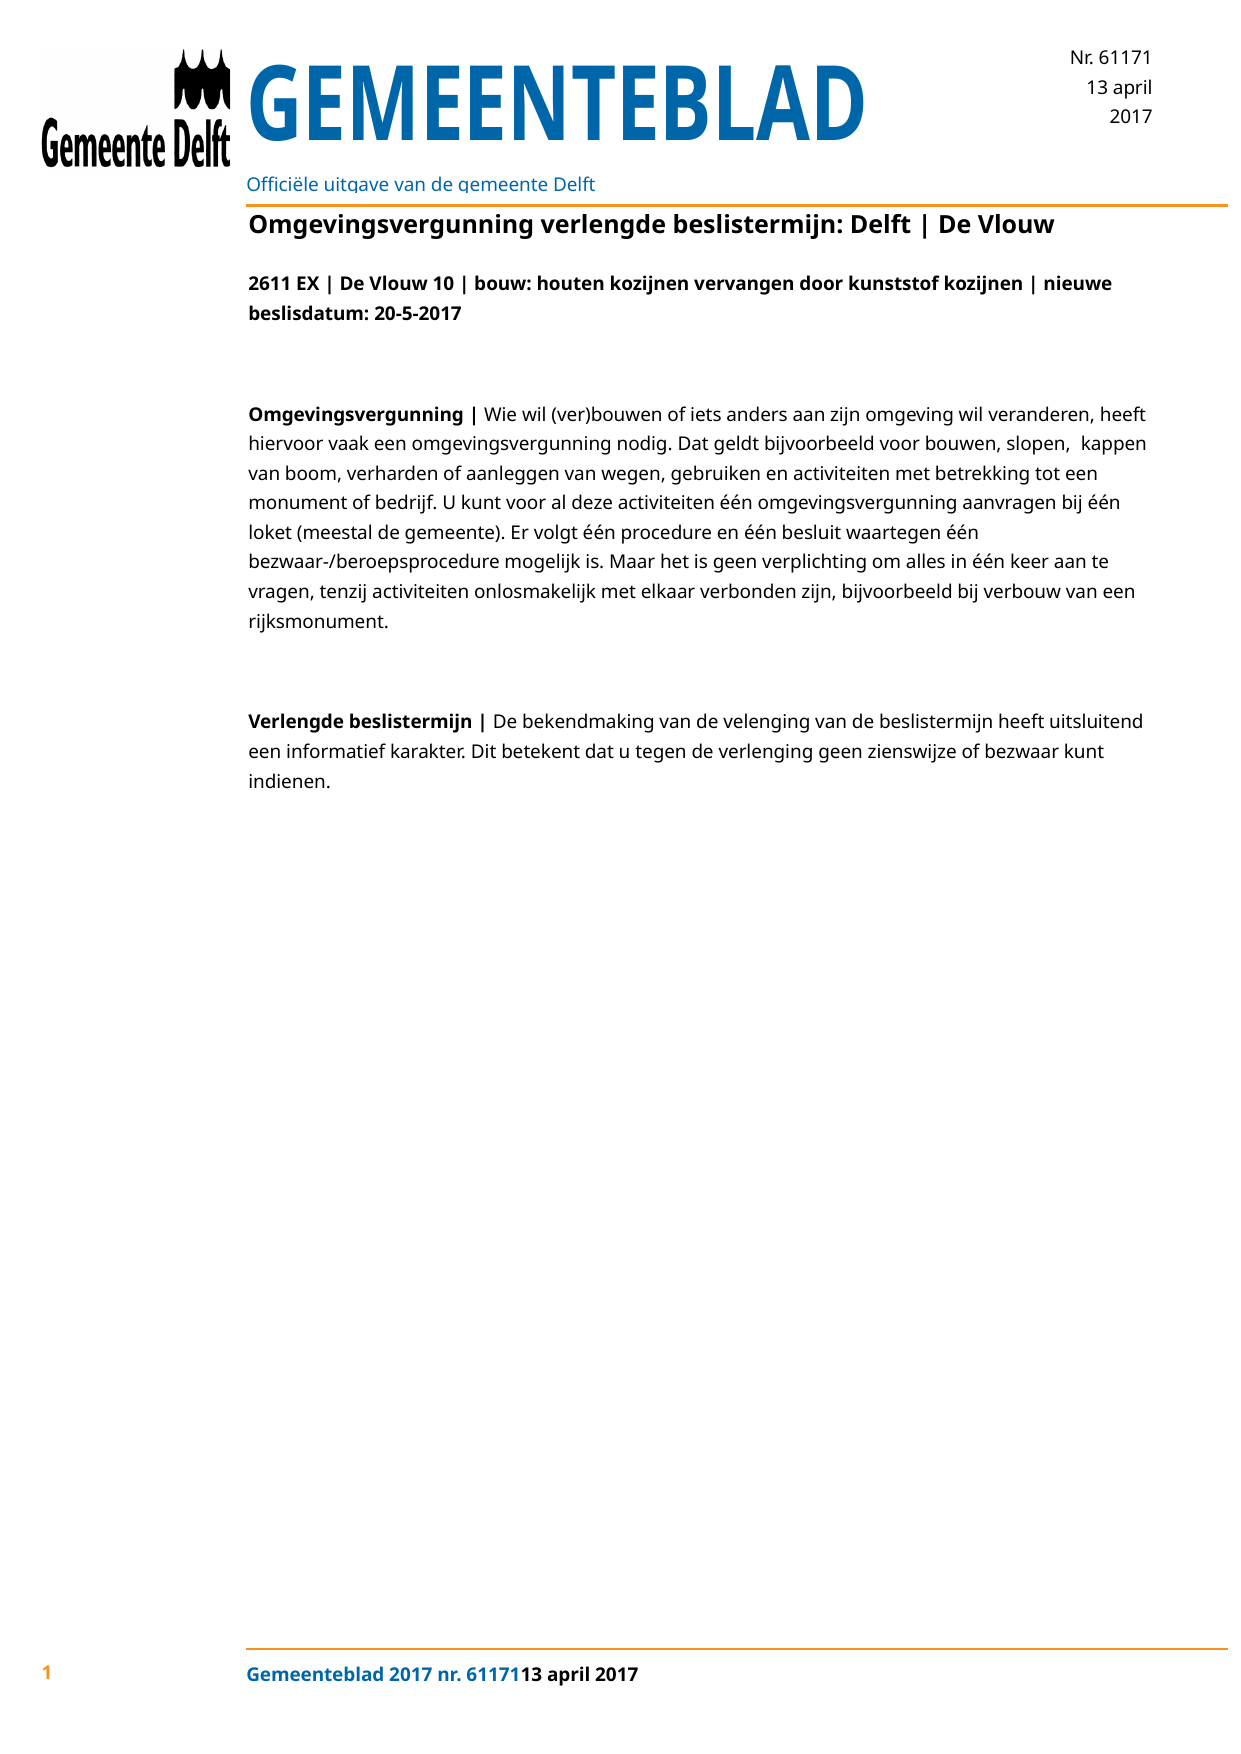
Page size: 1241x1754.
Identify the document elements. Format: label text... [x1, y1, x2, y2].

text Omgevingsvergunning verlengde beslistermijn: Delft | De Vlouw [248, 207, 1152, 241]
text Verlengde beslistermijn | De bekendmaking van de velenging van de beslistermijn heeft uitsluitend een informatief karakter. Dit betekent dat u tegen de verlenging geen zienswijze of bezwaar kunt indienen. [248, 709, 1152, 793]
picture [41, 47, 231, 172]
text Omgevingsvergunning | Wie wil (ver)bouwen of iets anders aan zijn omgeving wil veranderen, heeft hiervoor vaak een omgevingsvergunning nodig. Dat geldt bijvoorbeeld voor bouwen, slopen, kappen van boom, verharden of aanleggen van wegen, gebruiken en activiteiten met betrekking tot een monument of bedrijf. U kunt voor al deze activiteiten één omgevingsvergunning aanvragen bij één loket (meestal de gemeente). Er volgt één procedure en één besluit waartegen één bezwaar-/beroepsprocedure mogelijk is. Maar het is geen verplichting om alles in één keer aan te vragen, tenzij activiteiten onlosmakelijk met elkaar verbonden zijn, bijvoorbeeld bij verbouw van een rijksmonument. [248, 401, 1152, 633]
text 2611 EX | De Vlouw 10 | bouw: houten kozijnen vervangen door kunststof kozijnen | nieuwe beslisdatum: 20-5-2017 [248, 270, 1152, 326]
